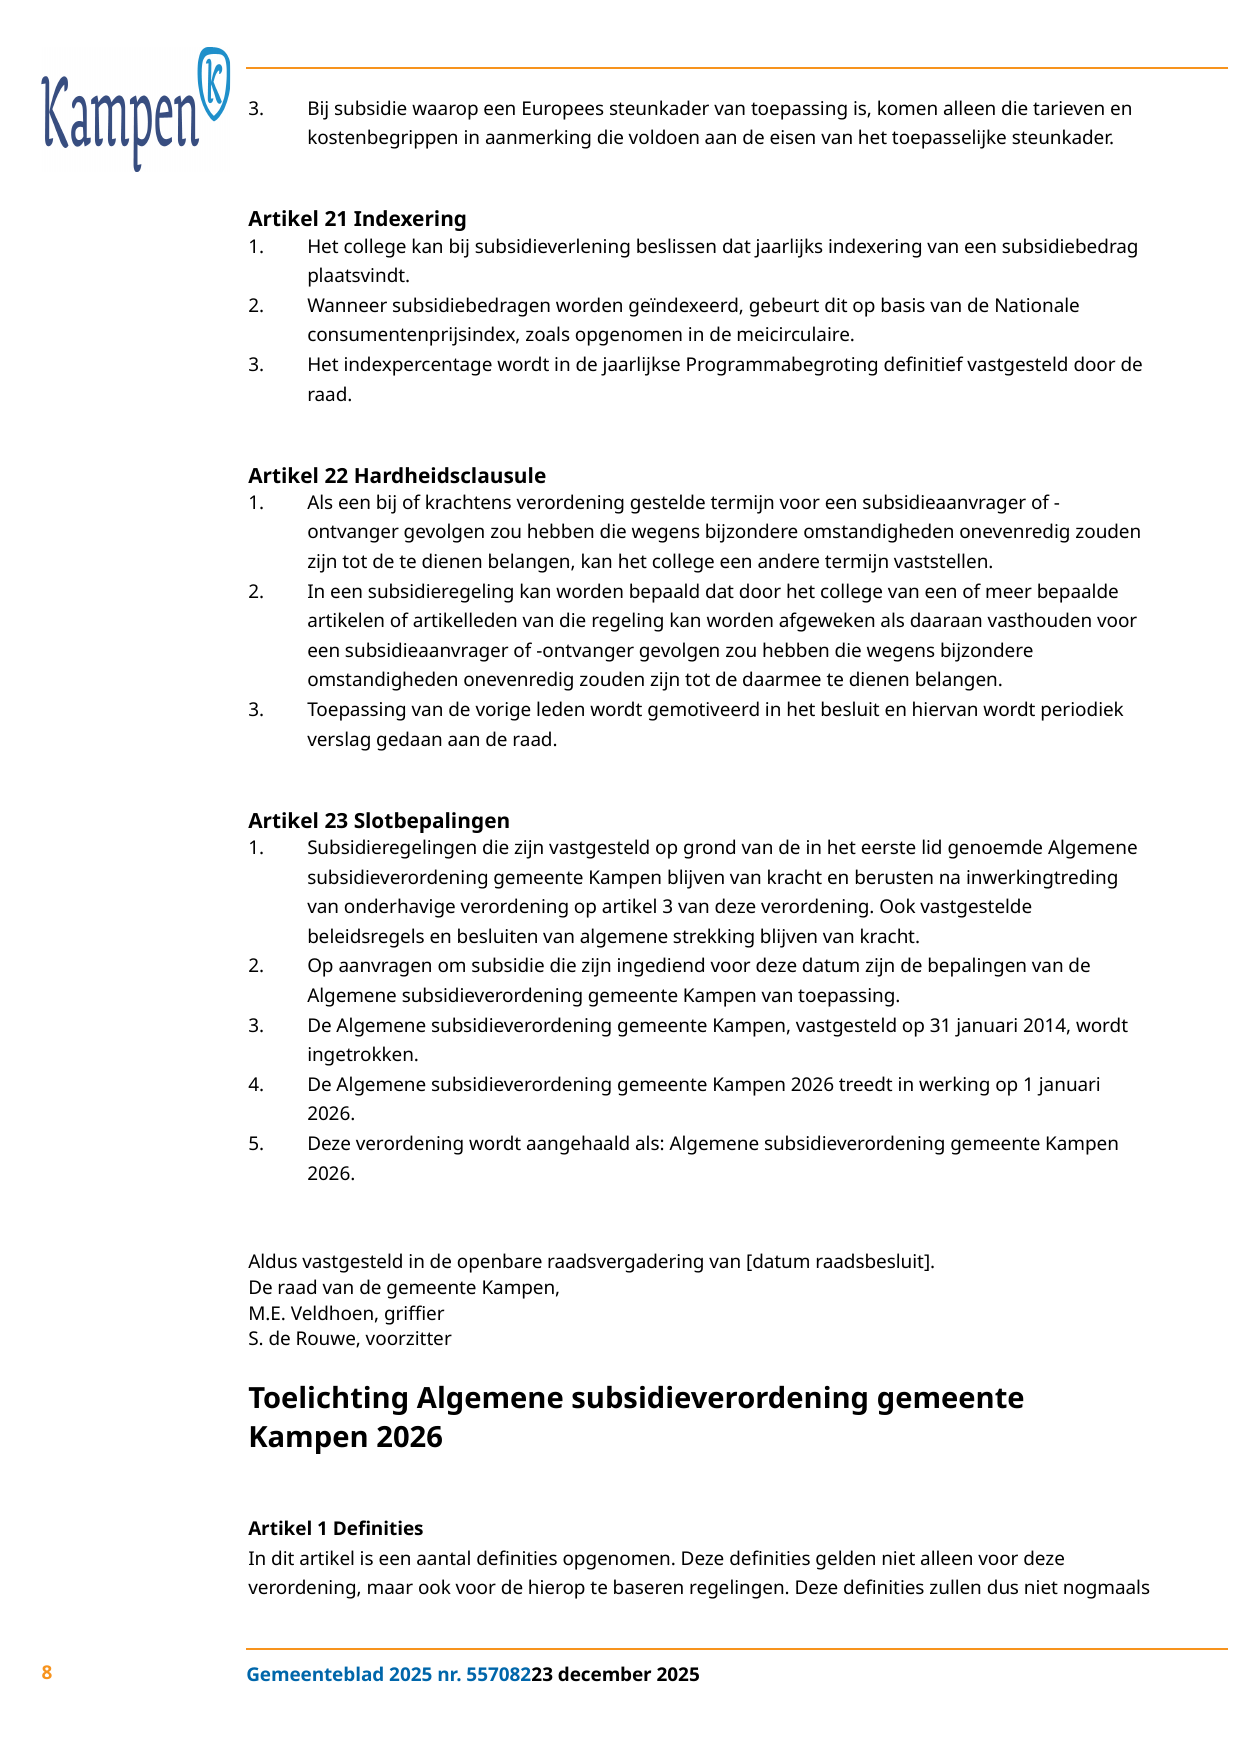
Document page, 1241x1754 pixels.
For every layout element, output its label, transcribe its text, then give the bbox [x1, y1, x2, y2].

text De raad van de gemeente Kampen, [248, 1274, 1152, 1300]
list De Algemene subsidieverordening gemeente Kampen 2026 treedt in werking op 1 januari 2026. [248, 1071, 1152, 1126]
text S. de Rouwe, voorzitter [248, 1326, 1152, 1351]
list Toepassing van de vorige leden wordt gemotiveerd in het besluit en hiervan wordt periodiek verslag gedaan aan de raad. [248, 696, 1152, 752]
text Artikel 21 Indexering [248, 204, 1152, 233]
list Wanneer subsidiebedragen worden geïndexeerd, gebeurt dit op basis van de Nationale consumentenprijsindex, zoals opgenomen in de meicirculaire. [248, 292, 1152, 347]
text Aldus vastgesteld in de openbare raadsvergadering van [datum raadsbesluit]. [248, 1248, 1152, 1274]
list Als een bij of krachtens verordening gestelde termijn voor een subsidieaanvrager of -ontvanger gevolgen zou hebben die wegens bijzondere omstandigheden onevenredig zouden zijn tot de te dienen belangen, kan het college een andere termijn vaststellen. [248, 489, 1152, 574]
list Het indexpercentage wordt in de jaarlijkse Programmabegroting definitief vastgesteld door de raad. [248, 351, 1152, 406]
picture [41, 47, 231, 172]
text M.E. Veldhoen, griffier [248, 1300, 1152, 1326]
list Deze verordening wordt aangehaald als: Algemene subsidieverordening gemeente Kampen 2026. [248, 1130, 1152, 1185]
text In dit artikel is een aantal definities opgenomen. Deze definities gelden niet alleen voor deze verordening, maar ook voor de hierop te baseren regelingen. Deze definities zullen dus niet nogmaals [248, 1545, 1152, 1600]
text Artikel 22 Hardheidsclausule [248, 461, 1152, 489]
list Op aanvragen om subsidie die zijn ingediend voor deze datum zijn de bepalingen van de Algemene subsidieverordening gemeente Kampen van toepassing. [248, 953, 1152, 1008]
text Artikel 1 Definities [248, 1515, 1152, 1541]
list Het college kan bij subsidieverlening beslissen dat jaarlijks indexering van een subsidiebedrag plaatsvindt. [248, 233, 1152, 288]
list Bij subsidie waarop een Europees steunkader van toepassing is, komen alleen die tarieven en kostenbegrippen in aanmerking die voldoen aan de eisen van het toepasselijke steunkader. [248, 95, 1152, 150]
list De Algemene subsidieverordening gemeente Kampen, vastgesteld op 31 januari 2014, wordt ingetrokken. [248, 1012, 1152, 1067]
list Subsidieregelingen die zijn vastgesteld op grond van de in het eerste lid genoemde Algemene subsidieverordening gemeente Kampen blijven van kracht en berusten na inwerkingtreding van onderhavige verordening op artikel 3 van deze verordening. Ook vastgestelde beleidsregels en besluiten van algemene strekking blijven van kracht. [248, 834, 1152, 949]
text Toelichting Algemene subsidieverordening gemeente Kampen 2026 [248, 1377, 1152, 1456]
list In een subsidieregeling kan worden bepaald dat door het college van een of meer bepaalde artikelen of artikelleden van die regeling kan worden afgeweken als daaraan vasthouden voor een subsidieaanvrager of -ontvanger gevolgen zou hebben die wegens bijzondere omstandigheden onevenredig zouden zijn tot de daarmee te dienen belangen. [248, 578, 1152, 692]
text Artikel 23 Slotbepalingen [248, 806, 1152, 834]
